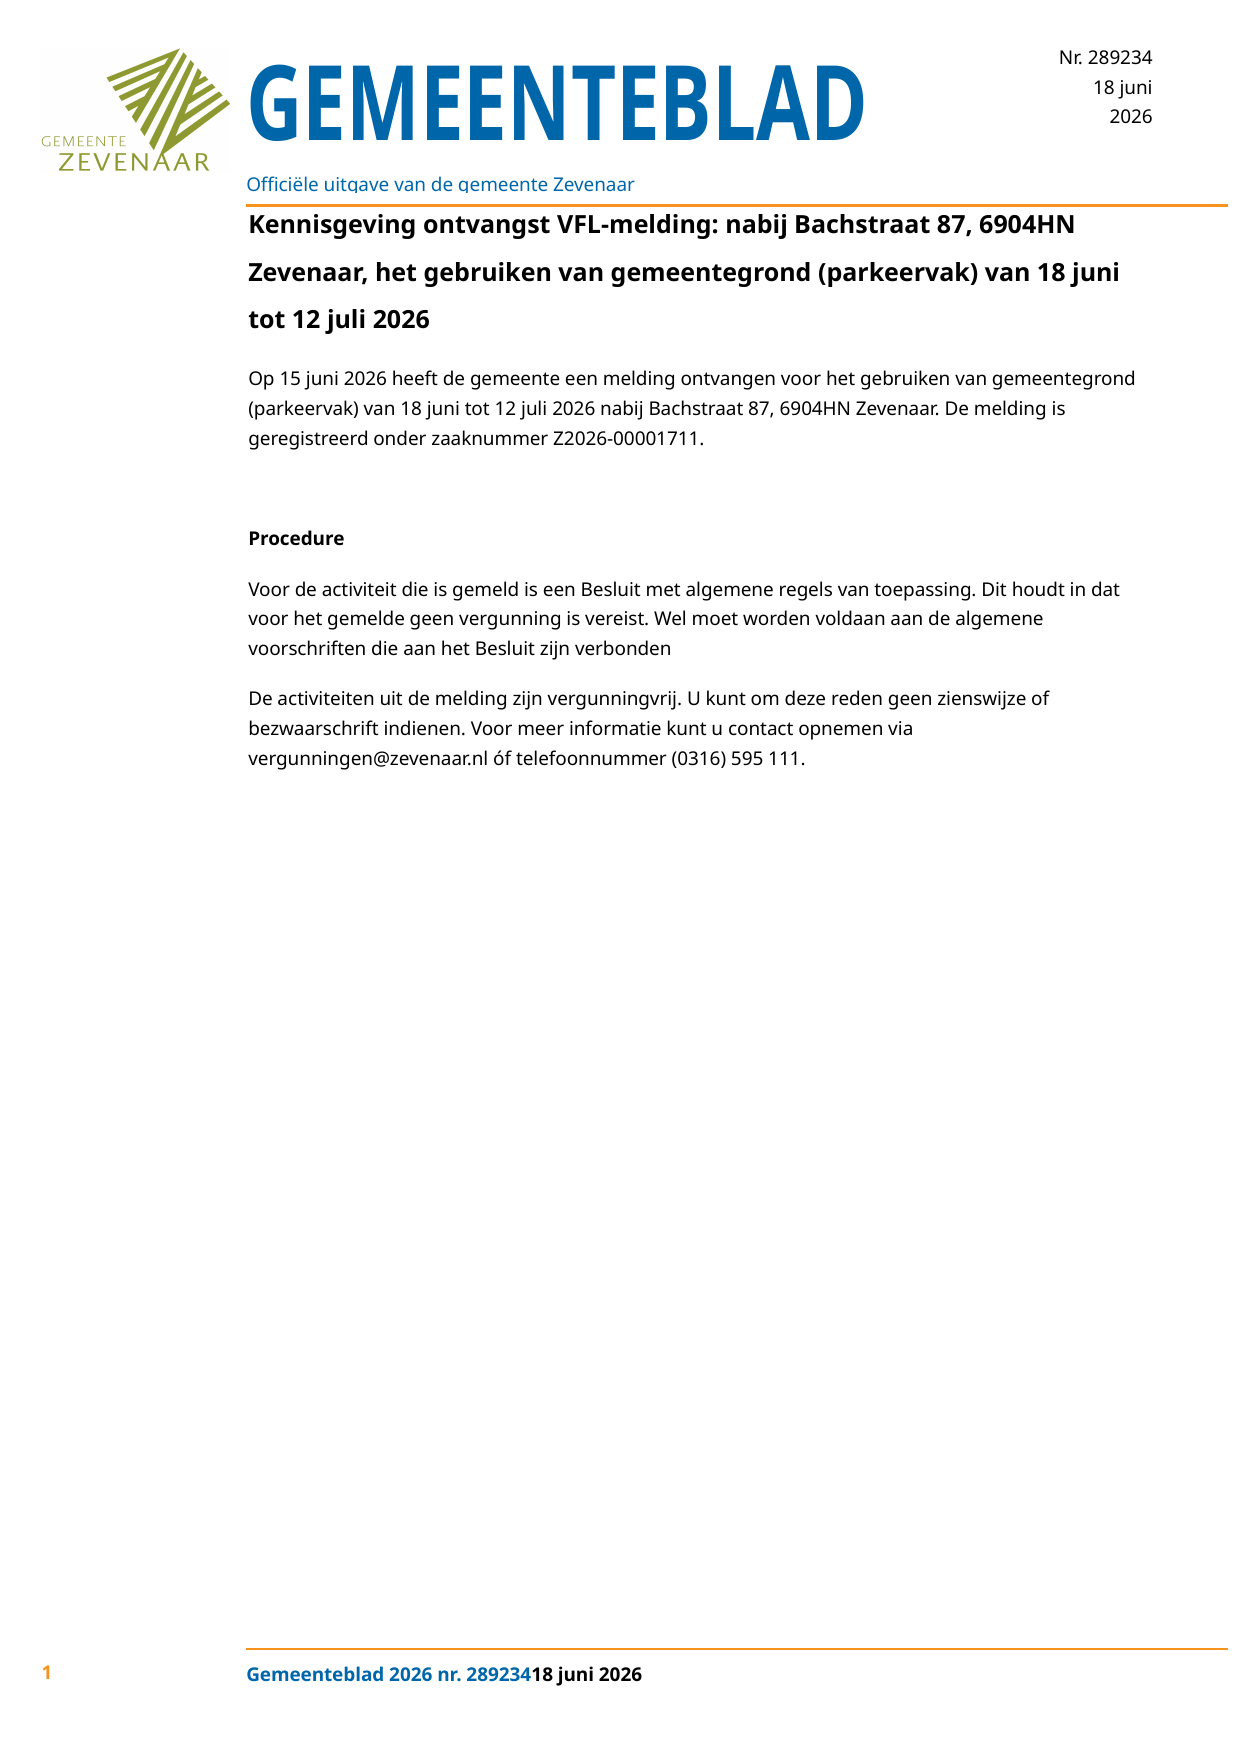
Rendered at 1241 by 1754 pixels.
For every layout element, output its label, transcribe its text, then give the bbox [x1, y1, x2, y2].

text Op 15 juni 2026 heeft de gemeente een melding ontvangen voor het gebruiken van gemeentegrond (parkeervak) van 18 juni tot 12 juli 2026 nabij Bachstraat 87, 6904HN Zevenaar. De melding is geregistreerd onder zaaknummer Z2026-00001711. [248, 366, 1152, 450]
text Voor de activiteit die is gemeld is een Besluit met algemene regels van toepassing. Dit houdt in dat voor het gemelde geen vergunning is vereist. Wel moet worden voldaan aan de algemene voorschriften die aan het Besluit zijn verbonden [248, 576, 1152, 661]
text Procedure [248, 526, 1152, 551]
text De activiteiten uit de melding zijn vergunningvrij. U kunt om deze reden geen zienswijze of bezwaarschrift indienen. Voor meer informatie kunt u contact opnemen via vergunningen@zevenaar.nl óf telefoonnummer (0316) 595 111. [248, 686, 1152, 770]
picture [41, 47, 231, 172]
text Kennisgeving ontvangst VFL-melding: nabij Bachstraat 87, 6904HN Zevenaar, het gebruiken van gemeentegrond (parkeervak) van 18 juni tot 12 juli 2026 [248, 207, 1152, 336]
